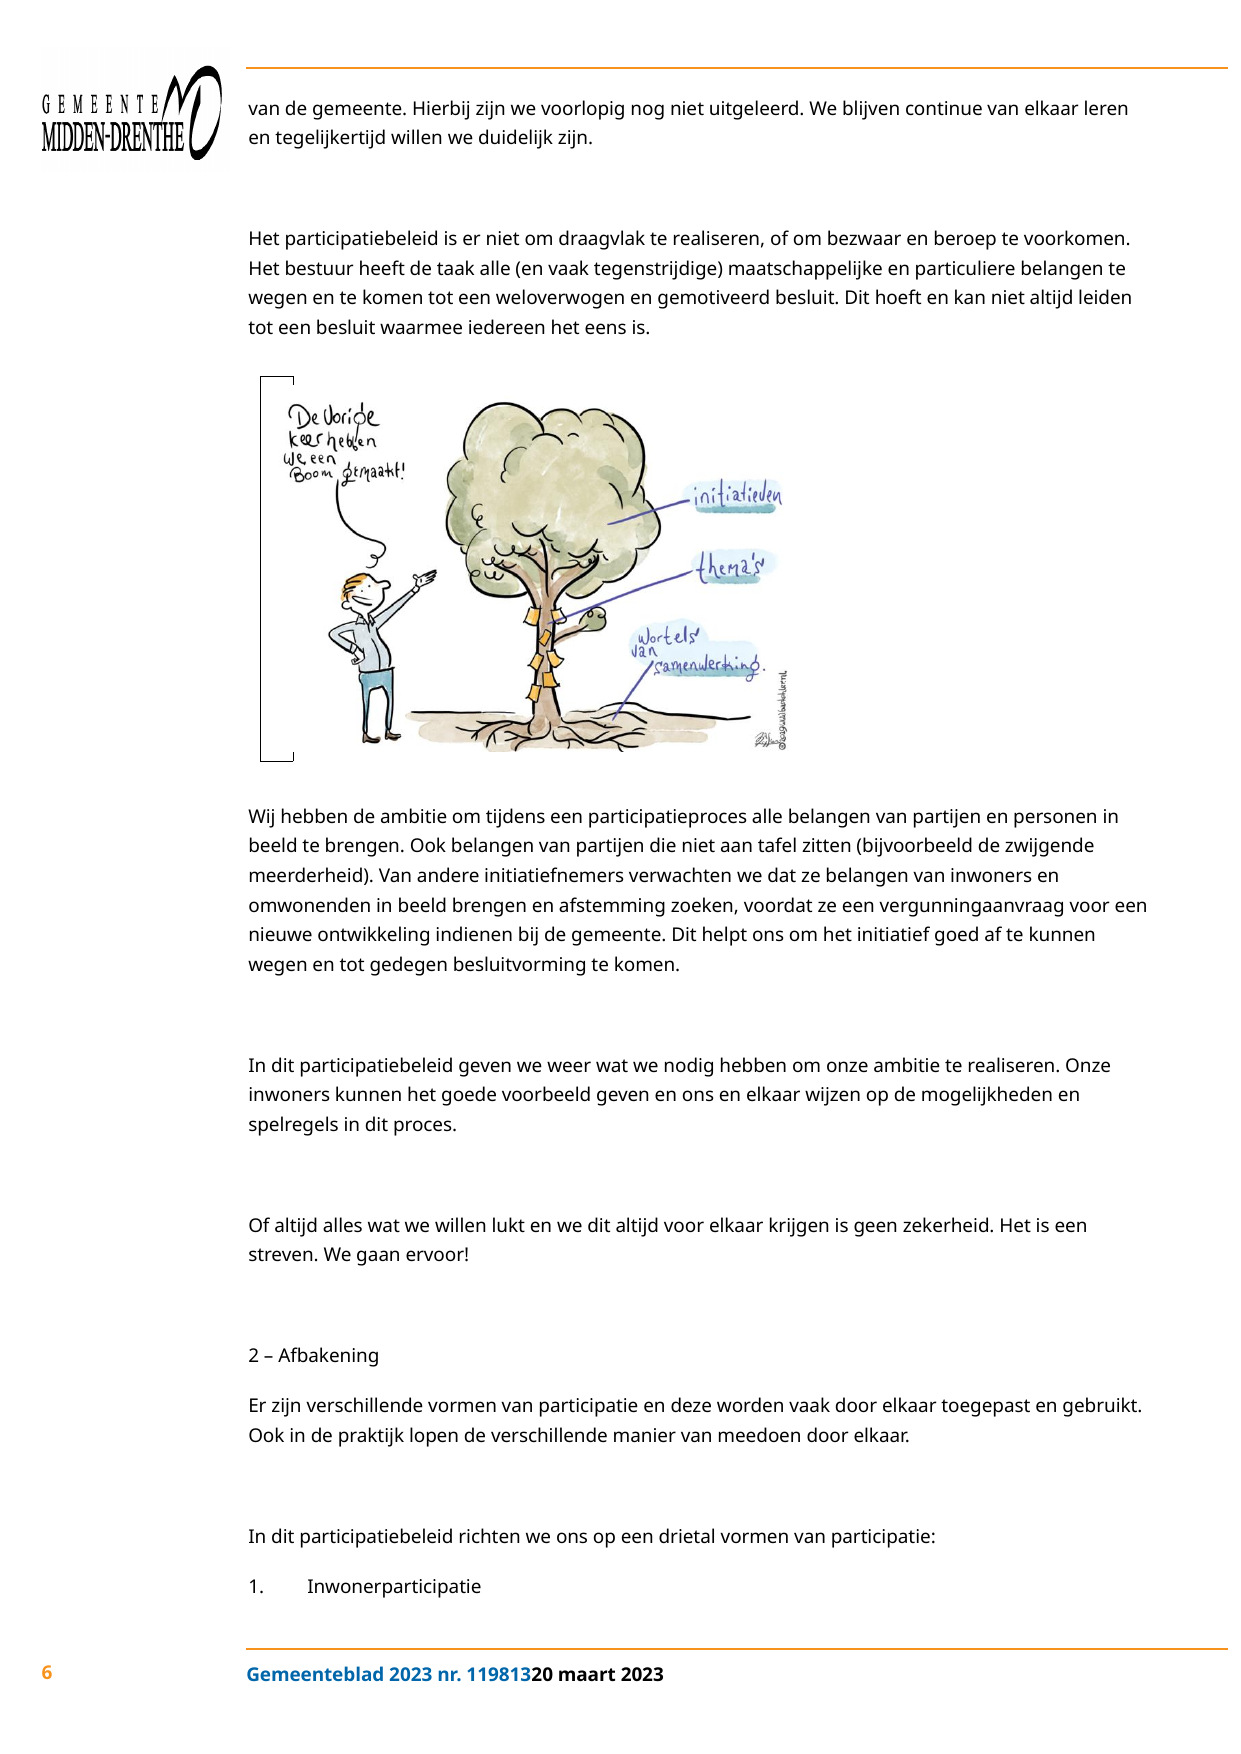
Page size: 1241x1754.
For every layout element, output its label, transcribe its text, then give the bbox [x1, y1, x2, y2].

text van de gemeente. Hierbij zijn we voorlopig nog niet uitgeleerd. We blijven continue van elkaar leren en tegelijkertijd willen we duidelijk zijn. [248, 95, 1152, 150]
text Wij hebben de ambitie om tijdens een participatieproces alle belangen van partijen en personen in beeld te brengen. Ook belangen van partijen die niet aan tafel zitten (bijvoorbeeld de zwijgende meerderheid). Van andere initiatiefnemers verwachten we dat ze belangen van inwoners en omwonenden in beeld brengen en afstemming zoeken, voordat ze een vergunningaanvraag voor een nieuwe ontwikkeling indienen bij de gemeente. Dit helpt ons om het initiatief goed af te kunnen wegen en tot gedegen besluitvorming te komen. [248, 803, 1152, 977]
text Er zijn verschillende vormen van participatie en deze worden vaak door elkaar toegepast en gebruikt. Ook in de praktijk lopen de verschillende manier van meedoen door elkaar. [248, 1393, 1152, 1448]
text Of altijd alles wat we willen lukt en we dit altijd voor elkaar krijgen is geen zekerheid. Het is een streven. We gaan ervoor! [248, 1212, 1152, 1267]
text In dit participatiebeleid richten we ons op een drietal vormen van participatie: [248, 1523, 1152, 1549]
picture [268, 385, 790, 752]
list Inwonerparticipatie [248, 1573, 1152, 1599]
text 2 – Afbakening [248, 1342, 1152, 1368]
text Het participatiebeleid is er niet om draagvlak te realiseren, of om bezwaar en beroep te voorkomen. Het bestuur heeft de taak alle (en vaak tegenstrijdige) maatschappelijke en particuliere belangen te wegen en te komen tot een weloverwogen en gemotiveerd besluit. Dit hoeft en kan niet altijd leiden tot een besluit waarmee iedereen het eens is. [248, 225, 1152, 340]
picture [41, 47, 231, 172]
text In dit participatiebeleid geven we weer wat we nodig hebben om onze ambitie te realiseren. Onze inwoners kunnen het goede voorbeeld geven en ons en elkaar wijzen op de mogelijkheden en spelregels in dit proces. [248, 1052, 1152, 1137]
